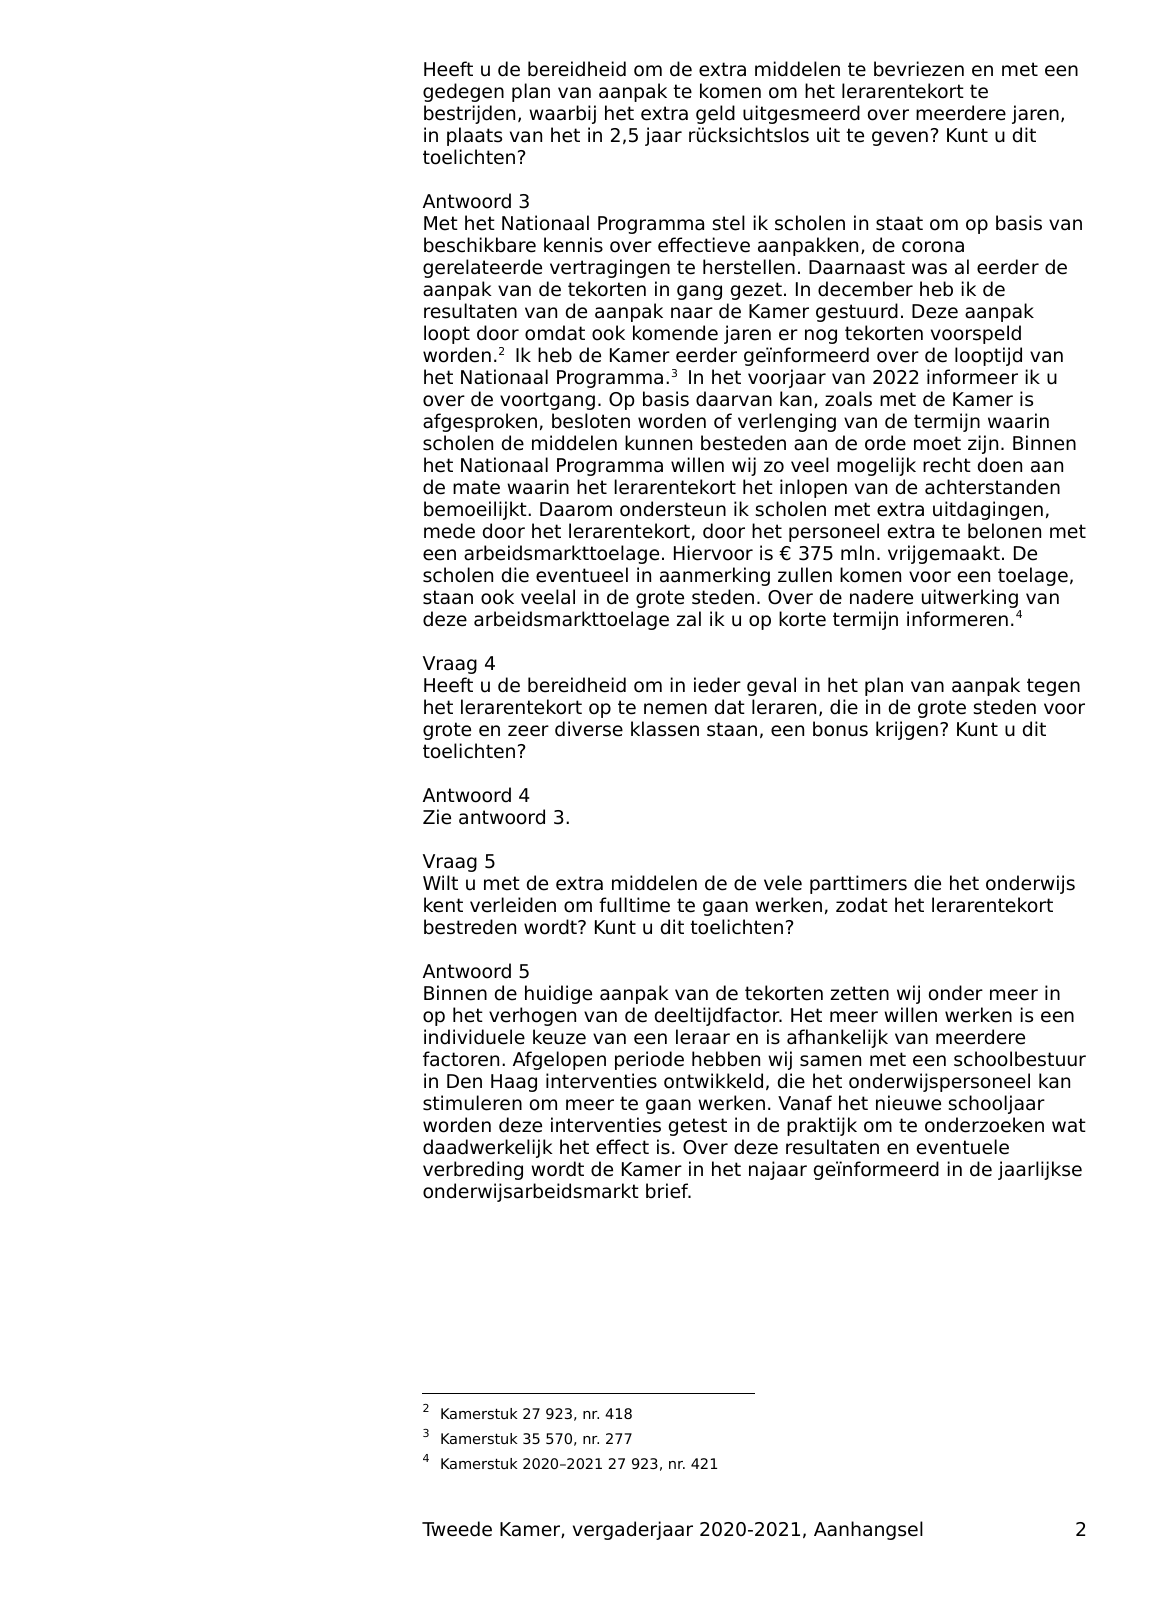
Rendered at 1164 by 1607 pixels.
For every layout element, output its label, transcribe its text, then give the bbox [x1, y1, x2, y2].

text Antwoord 5 [422, 961, 1087, 983]
text Kamerstuk 35 570, nr. 277 [422, 1427, 1087, 1449]
text Heeft u de bereidheid om de extra middelen te bevriezen en met een gedegen plan van aanpak te komen om het lerarentekort te bestrijden, waarbij het extra geld uitgesmeerd over meerdere jaren, in plaats van het in 2,5 jaar rücksichtslos uit te geven? Kunt u dit toelichten? [422, 59, 1087, 169]
text Antwoord 3 [422, 191, 1087, 213]
text Zie antwoord 3. [422, 807, 1087, 829]
text Heeft u de bereidheid om in ieder geval in het plan van aanpak tegen het lerarentekort op te nemen dat leraren, die in de grote steden voor grote en zeer diverse klassen staan, een bonus krijgen? Kunt u dit toelichten? [422, 675, 1087, 763]
text Vraag 4 [422, 653, 1087, 675]
text Kamerstuk 27 923, nr. 418 [422, 1402, 1087, 1424]
text Vraag 5 [422, 851, 1087, 873]
text Antwoord 4 [422, 785, 1087, 807]
text Wilt u met de extra middelen de de vele parttimers die het onderwijs kent verleiden om fulltime te gaan werken, zodat het lerarentekort bestreden wordt? Kunt u dit toelichten? [422, 873, 1087, 939]
text Kamerstuk 2020–2021 27 923, nr. 421 [422, 1452, 1087, 1474]
text Binnen de huidige aanpak van de tekorten zetten wij onder meer in op het verhogen van de deeltijdfactor. Het meer willen werken is een individuele keuze van een leraar en is afhankelijk van meerdere factoren. Afgelopen periode hebben wij samen met een schoolbestuur in Den Haag interventies ontwikkeld, die het onderwijspersoneel kan stimuleren om meer te gaan werken. Vanaf het nieuwe schooljaar worden deze interventies getest in de praktijk om te onderzoeken wat daadwerkelijk het effect is. Over deze resultaten en eventuele verbreding wordt de Kamer in het najaar geïnformeerd in de jaarlijkse onderwijsarbeidsmarkt brief. [422, 983, 1087, 1203]
text Met het Nationaal Programma stel ik scholen in staat om op basis van beschikbare kennis over effectieve aanpakken, de corona gerelateerde vertragingen te herstellen. Daarnaast was al eerder de aanpak van de tekorten in gang gezet. In december heb ik de resultaten van de aanpak naar de Kamer gestuurd. Deze aanpak loopt door omdat ook komende jaren er nog tekorten voorspeld worden. Ik heb de Kamer eerder geïnformeerd over de looptijd van het Nationaal Programma. In het voorjaar van 2022 informeer ik u over de voortgang. Op basis daarvan kan, zoals met de Kamer is afgesproken, besloten worden of verlenging van de termijn waarin scholen de middelen kunnen besteden aan de orde moet zijn. Binnen het Nationaal Programma willen wij zo veel mogelijk recht doen aan de mate waarin het lerarentekort het inlopen van de achterstanden bemoeilijkt. Daarom ondersteun ik scholen met extra uitdagingen, mede door het lerarentekort, door het personeel extra te belonen met een arbeidsmarkttoelage. Hiervoor is € 375 mln. vrijgemaakt. De scholen die eventueel in aanmerking zullen komen voor een toelage, staan ook veelal in de grote steden. Over de nadere uitwerking van deze arbeidsmarkttoelage zal ik u op korte termijn informeren. [422, 213, 1087, 631]
